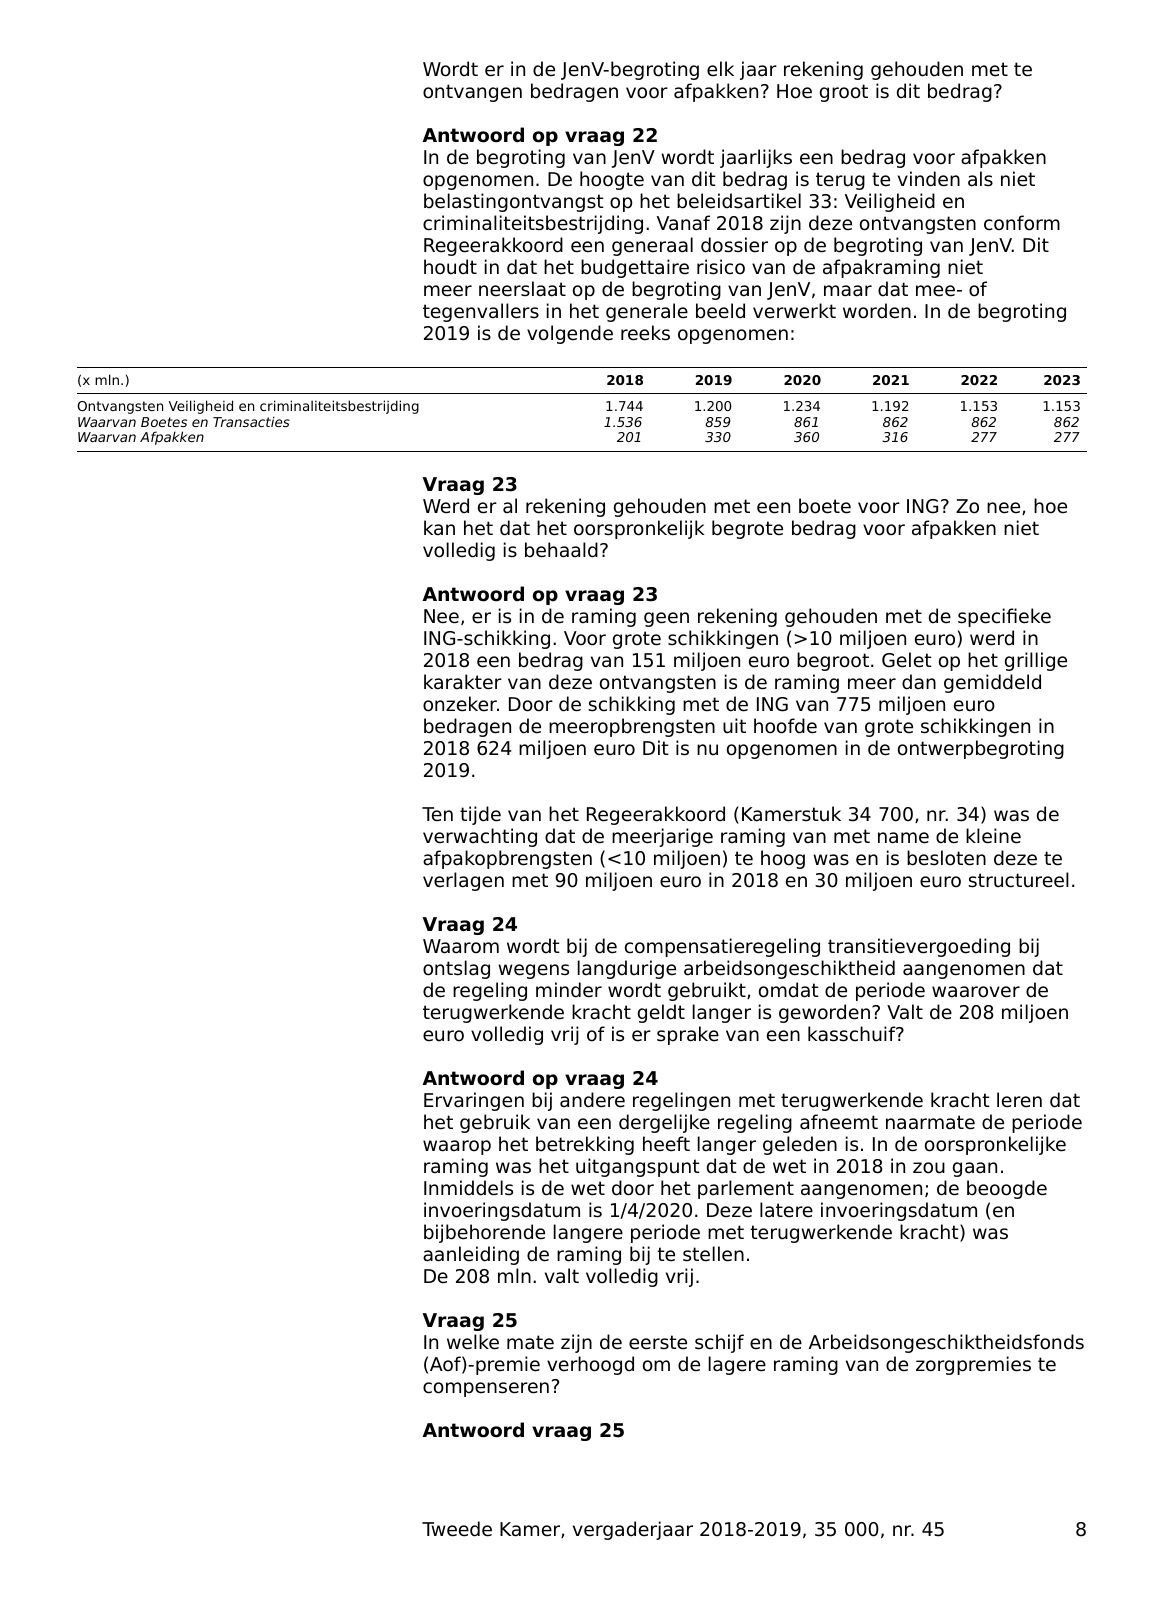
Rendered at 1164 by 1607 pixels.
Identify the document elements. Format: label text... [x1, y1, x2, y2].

text Antwoord op vraag 24 [422, 1068, 1087, 1090]
table_cell 330 [650, 430, 738, 451]
table_cell 1.536 [561, 415, 649, 430]
text Antwoord op vraag 23 [422, 584, 1087, 606]
text Ervaringen bij andere regelingen met terugwerkende kracht leren dat het gebruik van een dergelijke regeling afneemt naarmate de periode waarop het betrekking heeft langer geleden is. In de oorspronkelijke raming was het uitgangspunt dat de wet in 2018 in zou gaan. Inmiddels is de wet door het parlement aangenomen; de beoogde invoeringsdatum is 1/4/2020. Deze latere invoeringsdatum (en bijbehorende langere periode met terugwerkende kracht) was aanleiding de raming bij te stellen. [422, 1090, 1087, 1266]
table_header 2018 [561, 368, 649, 393]
table_header 2021 [827, 368, 915, 393]
text Antwoord vraag 25 [422, 1420, 1087, 1442]
text Werd er al rekening gehouden met een boete voor ING? Zo nee, hoe kan het dat het oorspronkelijk begrote bedrag voor afpakken niet volledig is behaald? [422, 496, 1087, 562]
text Vraag 24 [422, 914, 1087, 936]
table_cell 859 [650, 415, 738, 430]
text Vraag 23 [422, 474, 1087, 496]
text In de begroting van JenV wordt jaarlijks een bedrag voor afpakken opgenomen. De hoogte van dit bedrag is terug te vinden als niet belastingontvangst op het beleidsartikel 33: Veiligheid en criminaliteitsbestrijding. Vanaf 2018 zijn deze ontvangsten conform Regeerakkoord een generaal dossier op de begroting van JenV. Dit houdt in dat het budgettaire risico van de afpakraming niet [422, 147, 1087, 279]
table_cell Waarvan Afpakken [77, 430, 561, 451]
table_cell 862 [1004, 415, 1087, 430]
table_cell 360 [738, 430, 827, 451]
table_cell 277 [1004, 430, 1087, 451]
table_cell 1.153 [1004, 394, 1087, 414]
table_cell 1.234 [738, 394, 827, 414]
table_cell 862 [915, 415, 1004, 430]
text Ten tijde van het Regeerakkoord (Kamerstuk 34 700, nr. 34) was de verwachting dat de meerjarige raming van met name de kleine afpakopbrengsten (<10 miljoen) te hoog was en is besloten deze te verlagen met 90 miljoen euro in 2018 en 30 miljoen euro structureel. [422, 804, 1087, 892]
table_cell 1.200 [650, 394, 738, 414]
table_header 2020 [738, 368, 827, 393]
text Waarom wordt bij de compensatieregeling transitievergoeding bij ontslag wegens langdurige arbeidsongeschiktheid aangenomen dat de regeling minder wordt gebruikt, omdat de periode waarover de terugwerkende kracht geldt langer is geworden? Valt de 208 miljoen euro volledig vrij of is er sprake van een kasschuif? [422, 936, 1087, 1046]
table_cell 1.744 [561, 394, 649, 414]
table_cell 861 [738, 415, 827, 430]
text De 208 mln. valt volledig vrij. [422, 1266, 1087, 1288]
text Nee, er is in de raming geen rekening gehouden met de specifieke ING-schikking. Voor grote schikkingen (>10 miljoen euro) werd in 2018 een bedrag van 151 miljoen euro begroot. Gelet op het grillige karakter van deze ontvangsten is de raming meer dan gemiddeld onzeker. Door de schikking met de ING van 775 miljoen euro bedragen de meeropbrengsten uit hoofde van grote schikkingen in 2018 624 miljoen euro Dit is nu opgenomen in de ontwerpbegroting 2019. [422, 606, 1087, 782]
table_cell 1.153 [915, 394, 1004, 414]
table_cell Ontvangsten Veiligheid en criminaliteitsbestrijding [77, 394, 561, 414]
text Wordt er in de JenV-begroting elk jaar rekening gehouden met te ontvangen bedragen voor afpakken? Hoe groot is dit bedrag? [422, 59, 1087, 103]
text Vraag 25 [422, 1310, 1087, 1332]
text meer neerslaat op de begroting van JenV, maar dat mee- of tegenvallers in het generale beeld verwerkt worden. In de begroting 2019 is de volgende reeks opgenomen: [422, 279, 1087, 345]
table_header 2022 [915, 368, 1004, 393]
table_cell 1.192 [827, 394, 915, 414]
text Antwoord op vraag 22 [422, 125, 1087, 147]
table_header (x mln.) [77, 368, 561, 393]
table_cell Waarvan Boetes en Transacties [77, 415, 561, 430]
table_cell 316 [827, 430, 915, 451]
table_cell 862 [827, 415, 915, 430]
table_header 2019 [650, 368, 738, 393]
text In welke mate zijn de eerste schijf en de Arbeidsongeschiktheidsfonds (Aof)-premie verhoogd om de lagere raming van de zorgpremies te compenseren? [422, 1332, 1087, 1398]
table_cell 277 [915, 430, 1004, 451]
table_cell 201 [561, 430, 649, 451]
table_header 2023 [1004, 368, 1087, 393]
